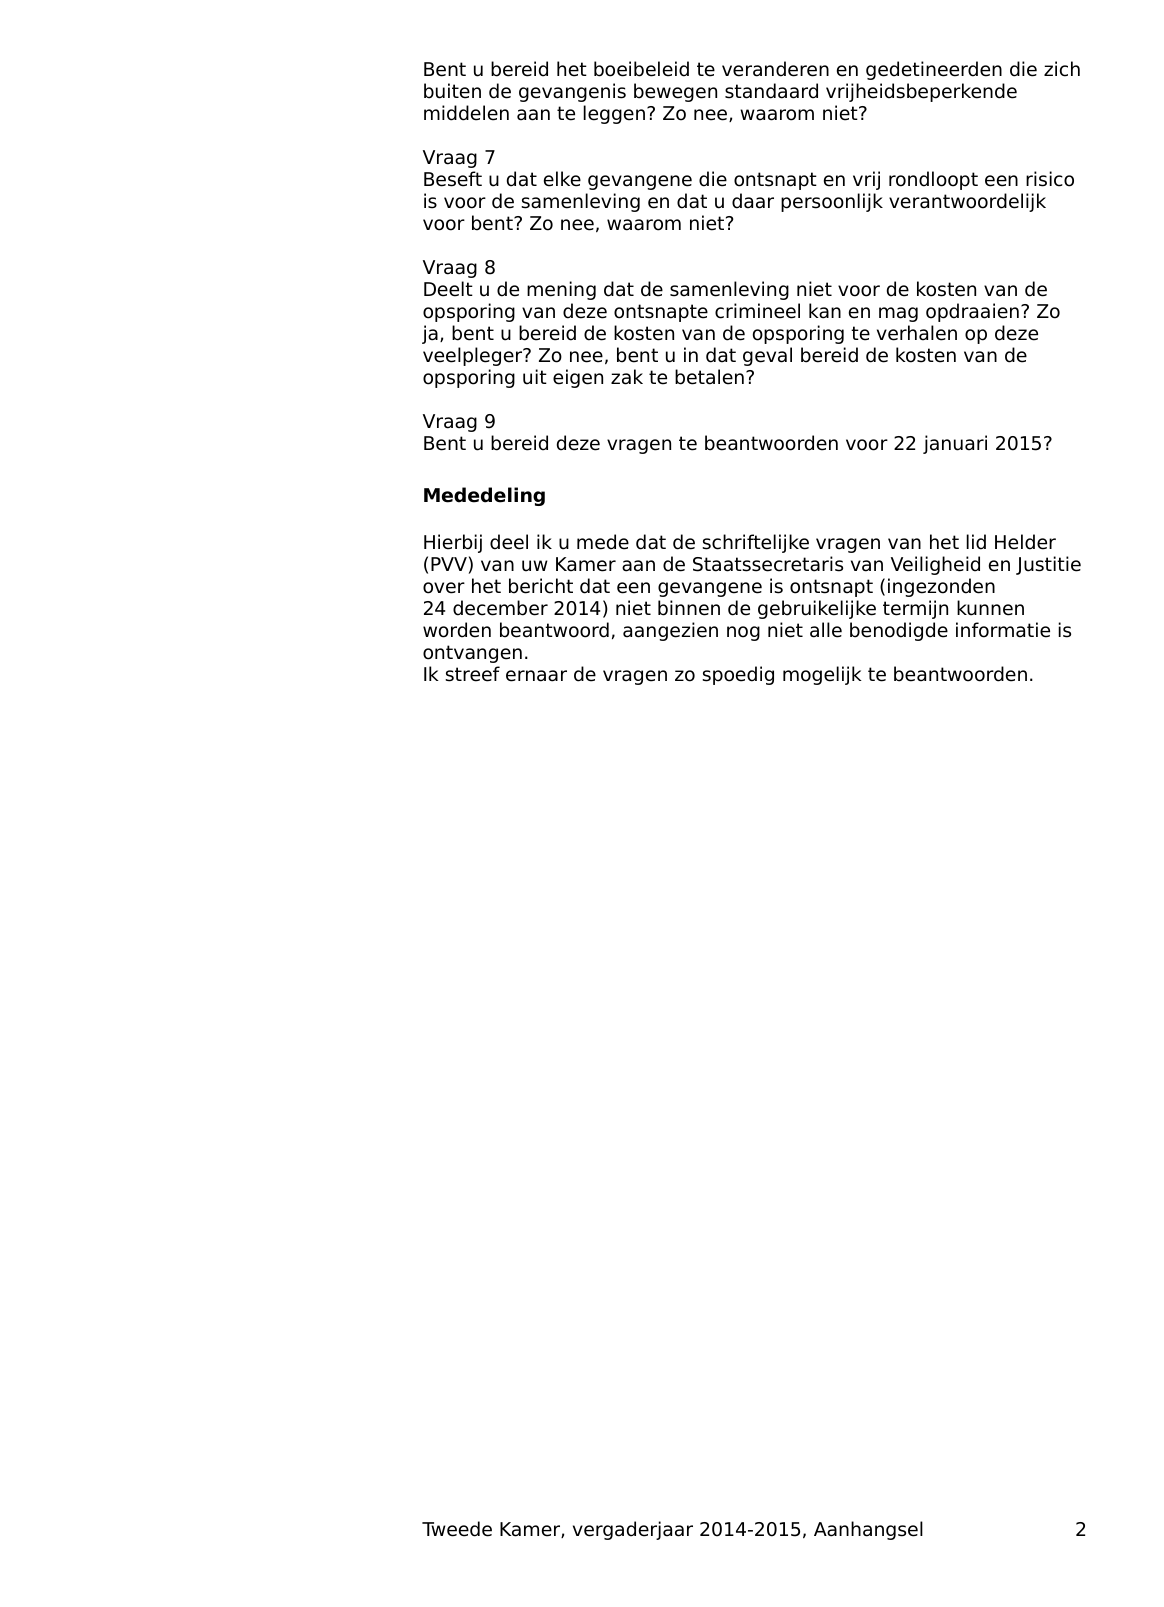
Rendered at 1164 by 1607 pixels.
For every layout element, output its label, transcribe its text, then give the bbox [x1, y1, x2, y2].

text Vraag 9 [422, 411, 1087, 433]
text Vraag 7 [422, 147, 1087, 169]
text Deelt u de mening dat de samenleving niet voor de kosten van de opsporing van deze ontsnapte crimineel kan en mag opdraaien? Zo ja, bent u bereid de kosten van de opsporing te verhalen op deze veelpleger? Zo nee, bent u in dat geval bereid de kosten van de opsporing uit eigen zak te betalen? [422, 279, 1087, 389]
text Beseft u dat elke gevangene die ontsnapt en vrij rondloopt een risico is voor de samenleving en dat u daar persoonlijk verantwoordelijk voor bent? Zo nee, waarom niet? [422, 169, 1087, 235]
text Ik streef ernaar de vragen zo spoedig mogelijk te beantwoorden. [422, 664, 1087, 686]
text Bent u bereid deze vragen te beantwoorden voor 22 januari 2015? [422, 433, 1087, 455]
subtitle Mededeling [422, 485, 1087, 507]
text Vraag 8 [422, 257, 1087, 279]
text Hierbij deel ik u mede dat de schriftelijke vragen van het lid Helder (PVV) van uw Kamer aan de Staatssecretaris van Veiligheid en Justitie over het bericht dat een gevangene is ontsnapt (ingezonden 24 december 2014) niet binnen de gebruikelijke termijn kunnen worden beantwoord, aangezien nog niet alle benodigde informatie is ontvangen. [422, 532, 1087, 664]
text Bent u bereid het boeibeleid te veranderen en gedetineerden die zich buiten de gevangenis bewegen standaard vrijheidsbeperkende middelen aan te leggen? Zo nee, waarom niet? [422, 59, 1087, 125]
